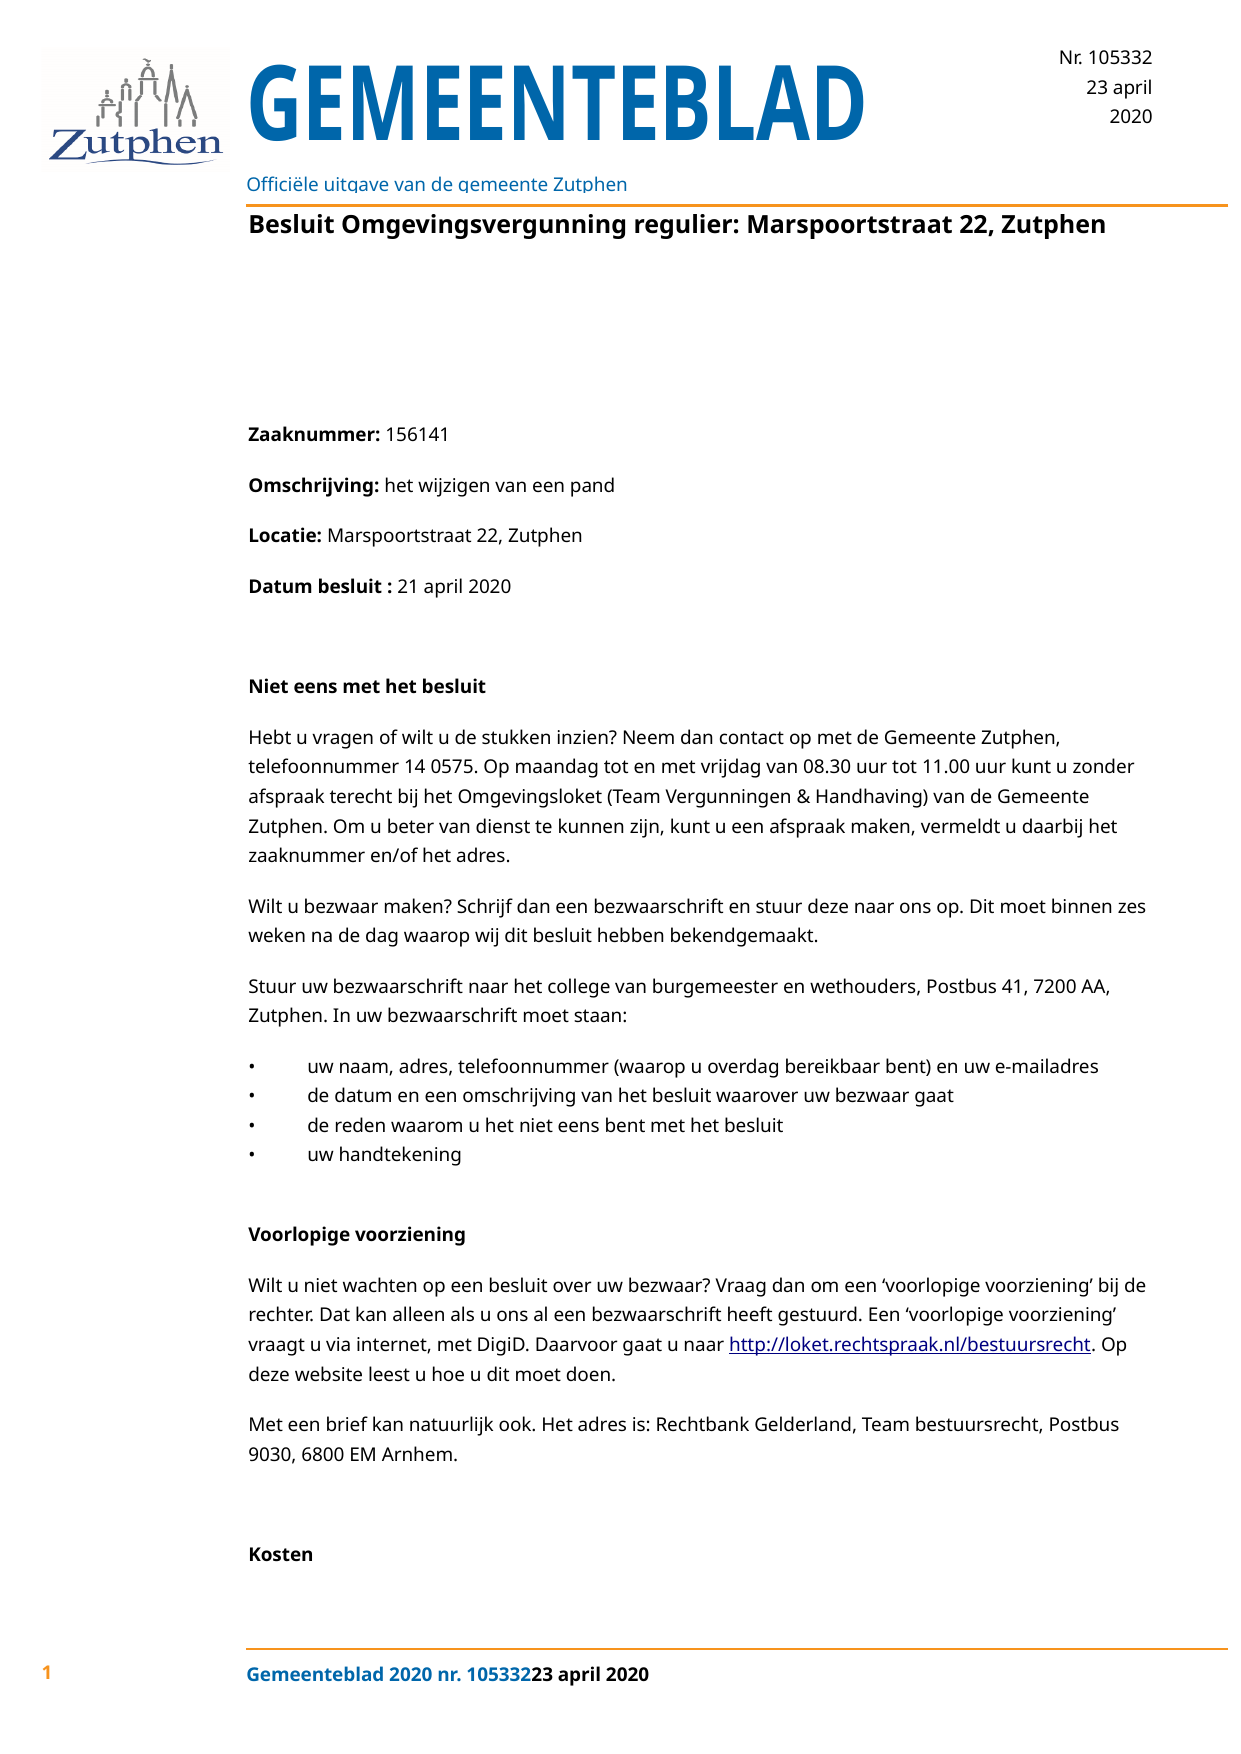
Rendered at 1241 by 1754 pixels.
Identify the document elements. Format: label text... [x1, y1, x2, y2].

text Wilt u niet wachten op een besluit over uw bezwaar? Vraag dan om een ‘voorlopige voorziening’ bij de rechter. Dat kan alleen als u ons al een bezwaarschrift heeft gestuurd. Een ‘voorlopige voorziening’ vraagt u via internet, met DigiD. Daarvoor gaat u naar http://loket.rechtspraak.nl/bestuursrecht. Op deze website leest u hoe u dit moet doen. [248, 1272, 1152, 1386]
text Besluit Omgevingsvergunning regulier: Marspoortstraat 22, Zutphen [248, 207, 1152, 241]
text Wilt u bezwaar maken? Schrijf dan een bezwaarschrift en stuur deze naar ons op. Dit moet binnen zes weken na de dag waarop wij dit besluit hebben bekendgemaakt. [248, 893, 1152, 948]
list de datum en een omschrijving van het besluit waarover uw bezwaar gaat [248, 1082, 1152, 1108]
text Hebt u vragen of wilt u de stukken inzien? Neem dan contact op met de Gemeente Zutphen, telefoonnummer 14 0575. Op maandag tot en met vrijdag van 08.30 uur tot 11.00 uur kunt u zonder afspraak terecht bij het Omgevingsloket (Team Vergunningen & Handhaving) van de Gemeente Zutphen. Om u beter van dienst te kunnen zijn, kunt u een afspraak maken, vermeldt u daarbij het zaaknummer en/of het adres. [248, 724, 1152, 868]
list uw handtekening [248, 1142, 1152, 1167]
text Niet eens met het besluit [248, 674, 1152, 699]
list de reden waarom u het niet eens bent met het besluit [248, 1112, 1152, 1138]
text Stuur uw bezwaarschrift naar het college van burgemeester en wethouders, Postbus 41, 7200 AA, Zutphen. In uw bezwaarschrift moet staan: [248, 973, 1152, 1028]
picture [41, 47, 231, 172]
text Kosten [248, 1542, 1152, 1567]
text Zaaknummer: 156141 [248, 422, 1152, 447]
text Voorlopige voorziening [248, 1222, 1152, 1247]
list uw naam, adres, telefoonnummer (waarop u overdag bereikbaar bent) en uw e-mailadres [248, 1053, 1152, 1078]
text Met een brief kan natuurlijk ook. Het adres is: Rechtbank Gelderland, Team bestuursrecht, Postbus 9030, 6800 EM Arnhem. [248, 1411, 1152, 1466]
text Locatie: Marspoortstraat 22, Zutphen [248, 522, 1152, 548]
text Datum besluit : 21 april 2020 [248, 573, 1152, 598]
text Omschrijving: het wijzigen van een pand [248, 472, 1152, 498]
